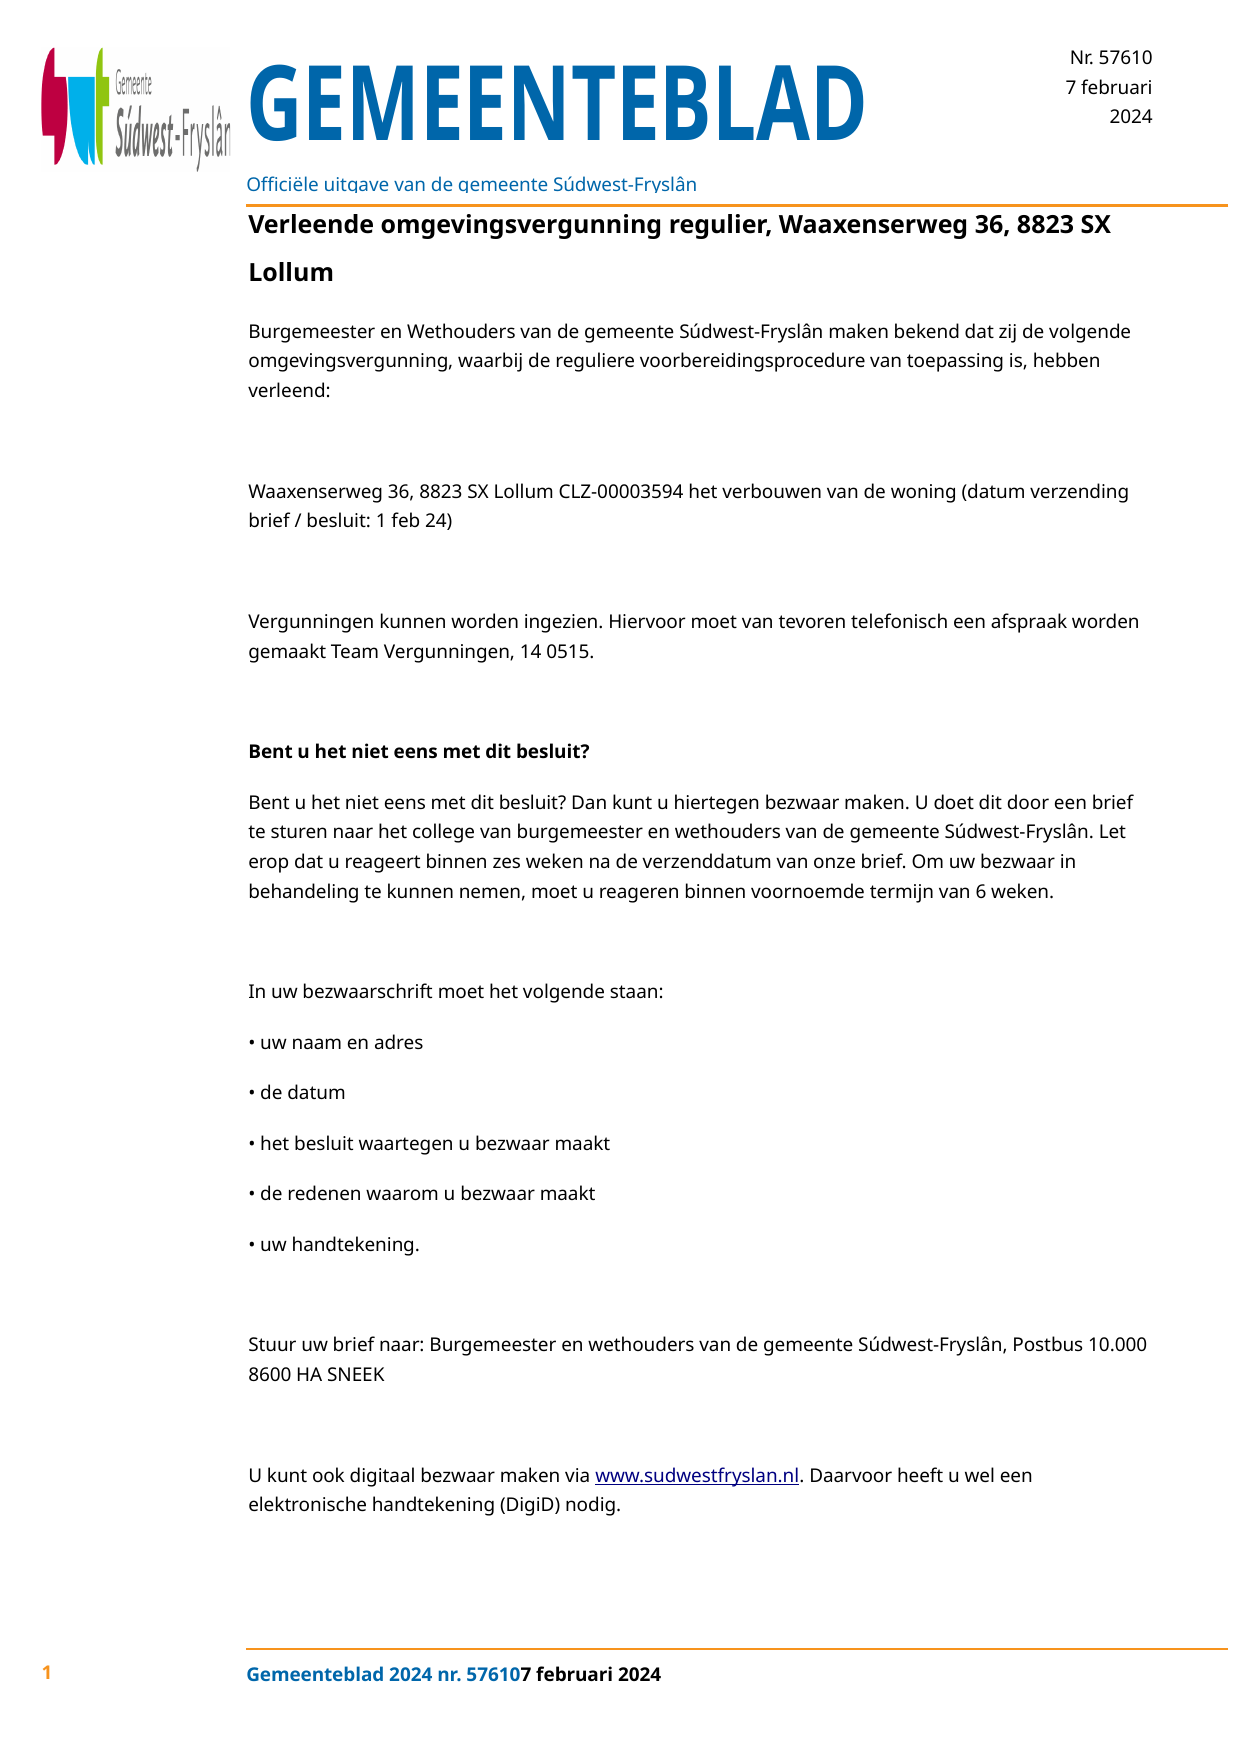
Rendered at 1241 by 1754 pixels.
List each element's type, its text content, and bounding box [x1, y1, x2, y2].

text Vergunningen kunnen worden ingezien. Hiervoor moet van tevoren telefonisch een afspraak worden gemaakt Team Vergunningen, 14 0515. [248, 608, 1152, 664]
text Burgemeester en Wethouders van de gemeente Súdwest-Fryslân maken bekend dat zij de volgende omgevingsvergunning, waarbij de reguliere voorbereidingsprocedure van toepassing is, hebben verleend: [248, 318, 1152, 403]
text Waaxenserweg 36, 8823 SX Lollum CLZ-00003594 het verbouwen van de woning (datum verzending brief / besluit: 1 feb 24) [248, 478, 1152, 533]
text In uw bezwaarschrift moet het volgende staan: [248, 979, 1152, 1004]
text Bent u het niet eens met dit besluit? [248, 739, 1152, 764]
text Bent u het niet eens met dit besluit? Dan kunt u hiertegen bezwaar maken. U doet dit door een brief te sturen naar het college van burgemeester en wethouders van de gemeente Súdwest-Fryslân. Let erop dat u reageert binnen zes weken na de verzenddatum van onze brief. Om uw bezwaar in behandeling te kunnen nemen, moet u reageren binnen voornoemde termijn van 6 weken. [248, 789, 1152, 904]
text • de datum [248, 1079, 1152, 1105]
text • het besluit waartegen u bezwaar maakt [248, 1130, 1152, 1156]
text Stuur uw brief naar: Burgemeester en wethouders van de gemeente Súdwest-Fryslân, Postbus 10.000 8600 HA SNEEK [248, 1332, 1152, 1387]
text • uw handtekening. [248, 1231, 1152, 1257]
text Verleende omgevingsvergunning regulier, Waaxenserweg 36, 8823 SX Lollum [248, 207, 1152, 288]
picture [41, 47, 231, 172]
text • de redenen waarom u bezwaar maakt [248, 1180, 1152, 1206]
text • uw naam en adres [248, 1029, 1152, 1055]
text U kunt ook digitaal bezwaar maken via www.sudwestfryslan.nl. Daarvoor heeft u wel een elektronische handtekening (DigiD) nodig. [248, 1462, 1152, 1517]
